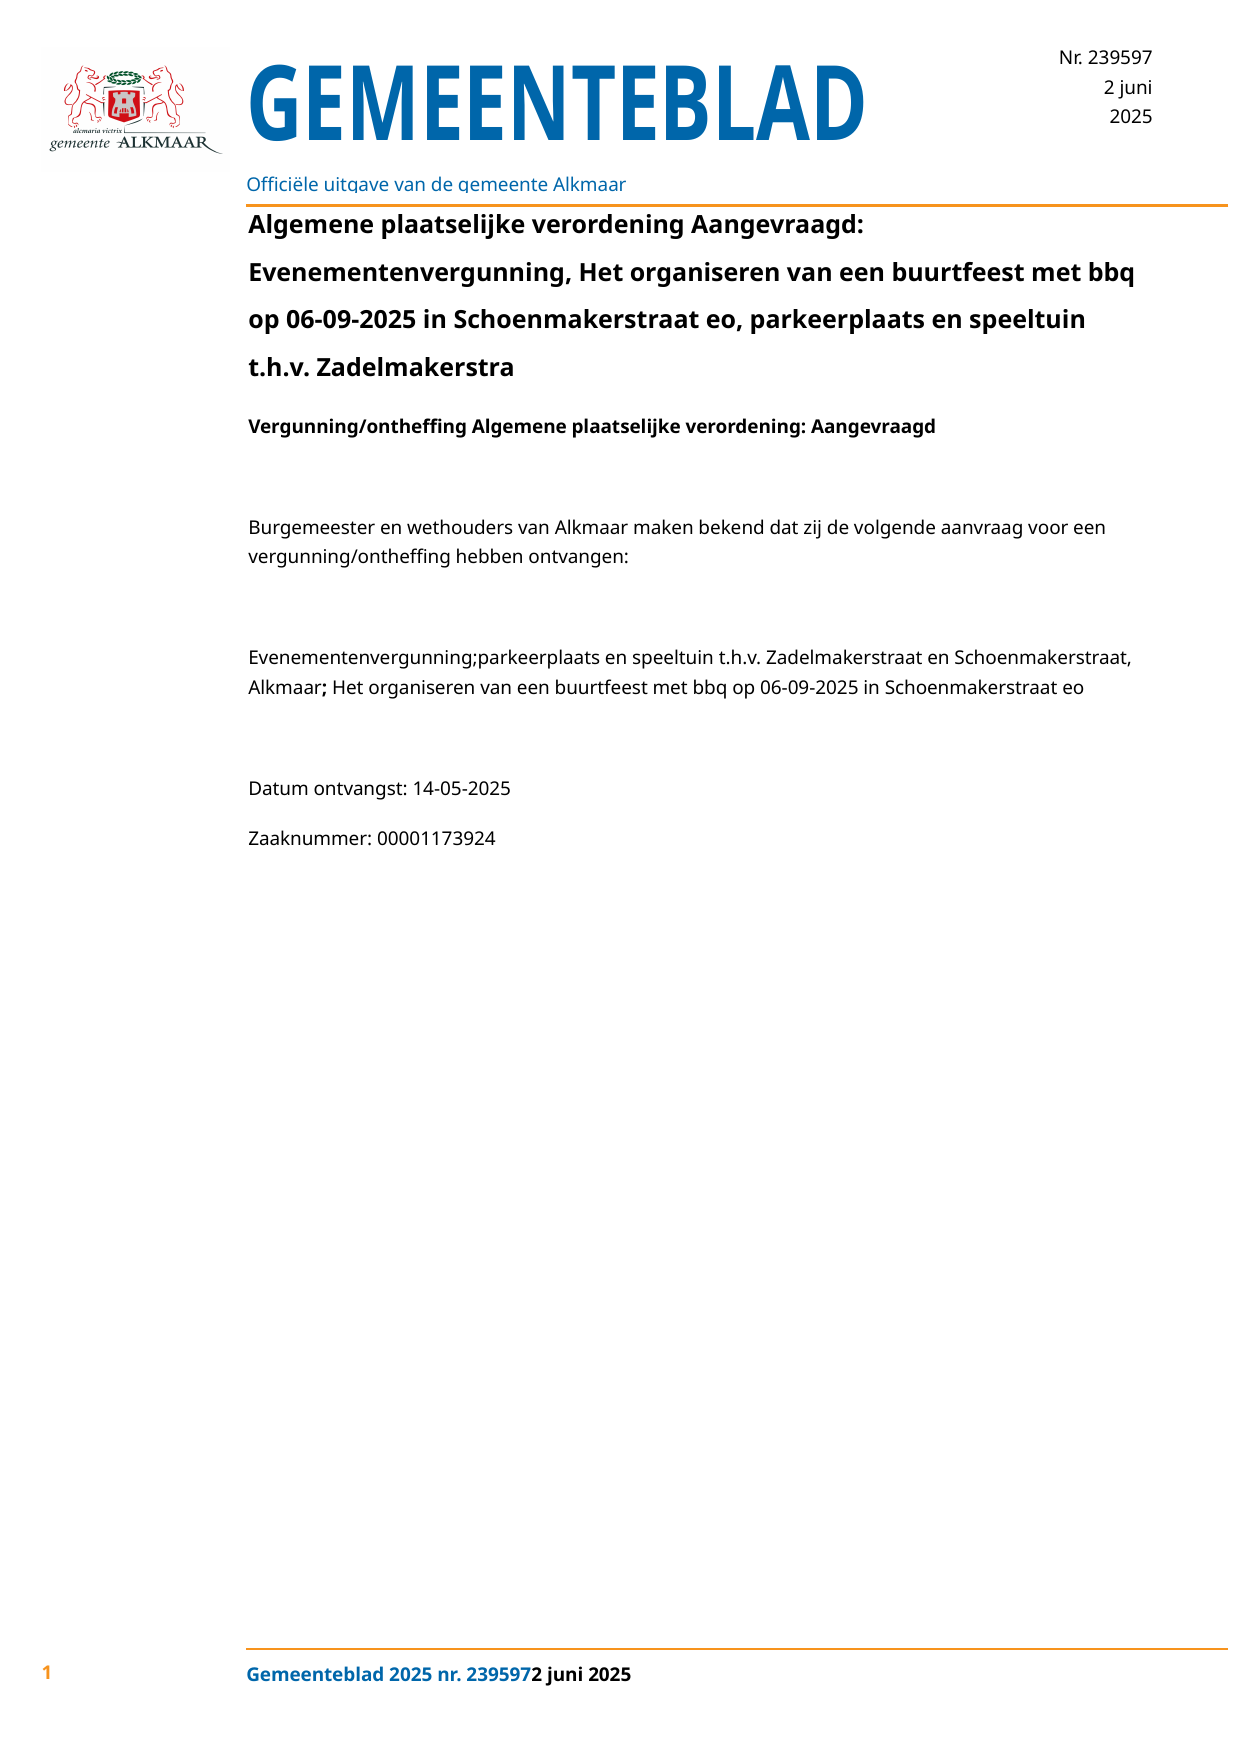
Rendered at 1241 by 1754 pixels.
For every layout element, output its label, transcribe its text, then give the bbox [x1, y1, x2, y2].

text Evenementenvergunning;parkeerplaats en speeltuin t.h.v. Zadelmakerstraat en Schoenmakerstraat, Alkmaar; Het organiseren van een buurtfeest met bbq op 06-09-2025 in Schoenmakerstraat eo [248, 644, 1152, 700]
text Algemene plaatselijke verordening Aangevraagd: Evenementenvergunning, Het organiseren van een buurtfeest met bbq op 06-09-2025 in Schoenmakerstraat eo, parkeerplaats en speeltuin t.h.v. Zadelmakerstra [248, 207, 1152, 384]
text Datum ontvangst: 14-05-2025 [248, 775, 1152, 801]
text Burgemeester en wethouders van Alkmaar maken bekend dat zij de volgende aanvraag voor een vergunning/ontheffing hebben ontvangen: [248, 514, 1152, 569]
text Zaaknummer: 00001173924 [248, 825, 1152, 851]
text Vergunning/ontheffing Algemene plaatselijke verordening: Aangevraagd [248, 413, 1152, 439]
picture [41, 47, 231, 172]
